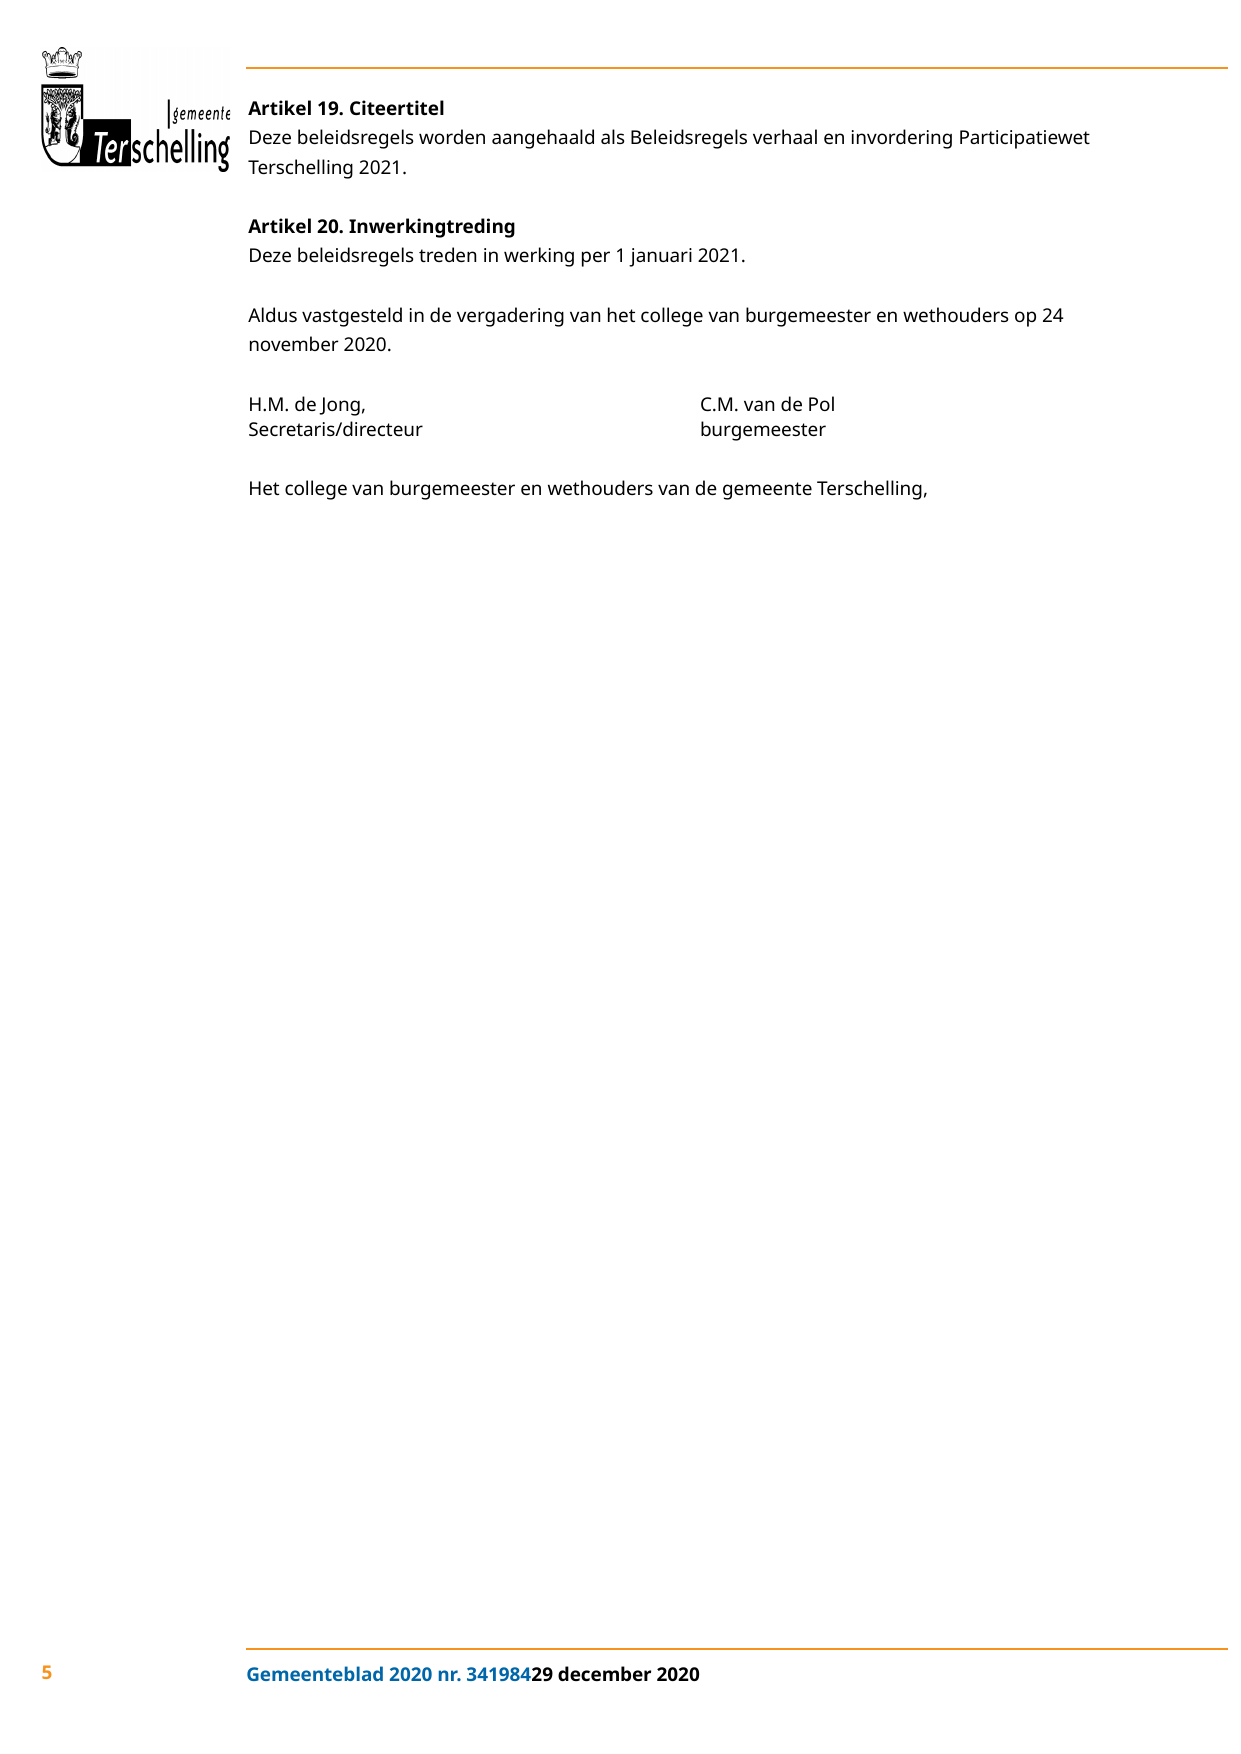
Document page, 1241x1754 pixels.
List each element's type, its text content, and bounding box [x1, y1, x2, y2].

text Het college van burgemeester en wethouders van de gemeente Terschelling, [248, 475, 1152, 501]
picture [41, 47, 231, 172]
table_cell burgemeester [700, 416, 1152, 442]
text Aldus vastgesteld in de vergadering van het college van burgemeester en wethouders op 24 november 2020. [248, 302, 1152, 357]
text Artikel 20. Inwerkingtreding [248, 213, 1152, 239]
text Artikel 19. Citeertitel [248, 95, 1152, 121]
table_header H.M. de Jong, [248, 391, 700, 416]
text Deze beleidsregels worden aangehaald als Beleidsregels verhaal en invordering Participatiewet Terschelling 2021. [248, 124, 1152, 180]
table_cell Secretaris/directeur [248, 416, 700, 442]
table_header C.M. van de Pol [700, 391, 1152, 416]
text Deze beleidsregels treden in werking per 1 januari 2021. [248, 243, 1152, 268]
